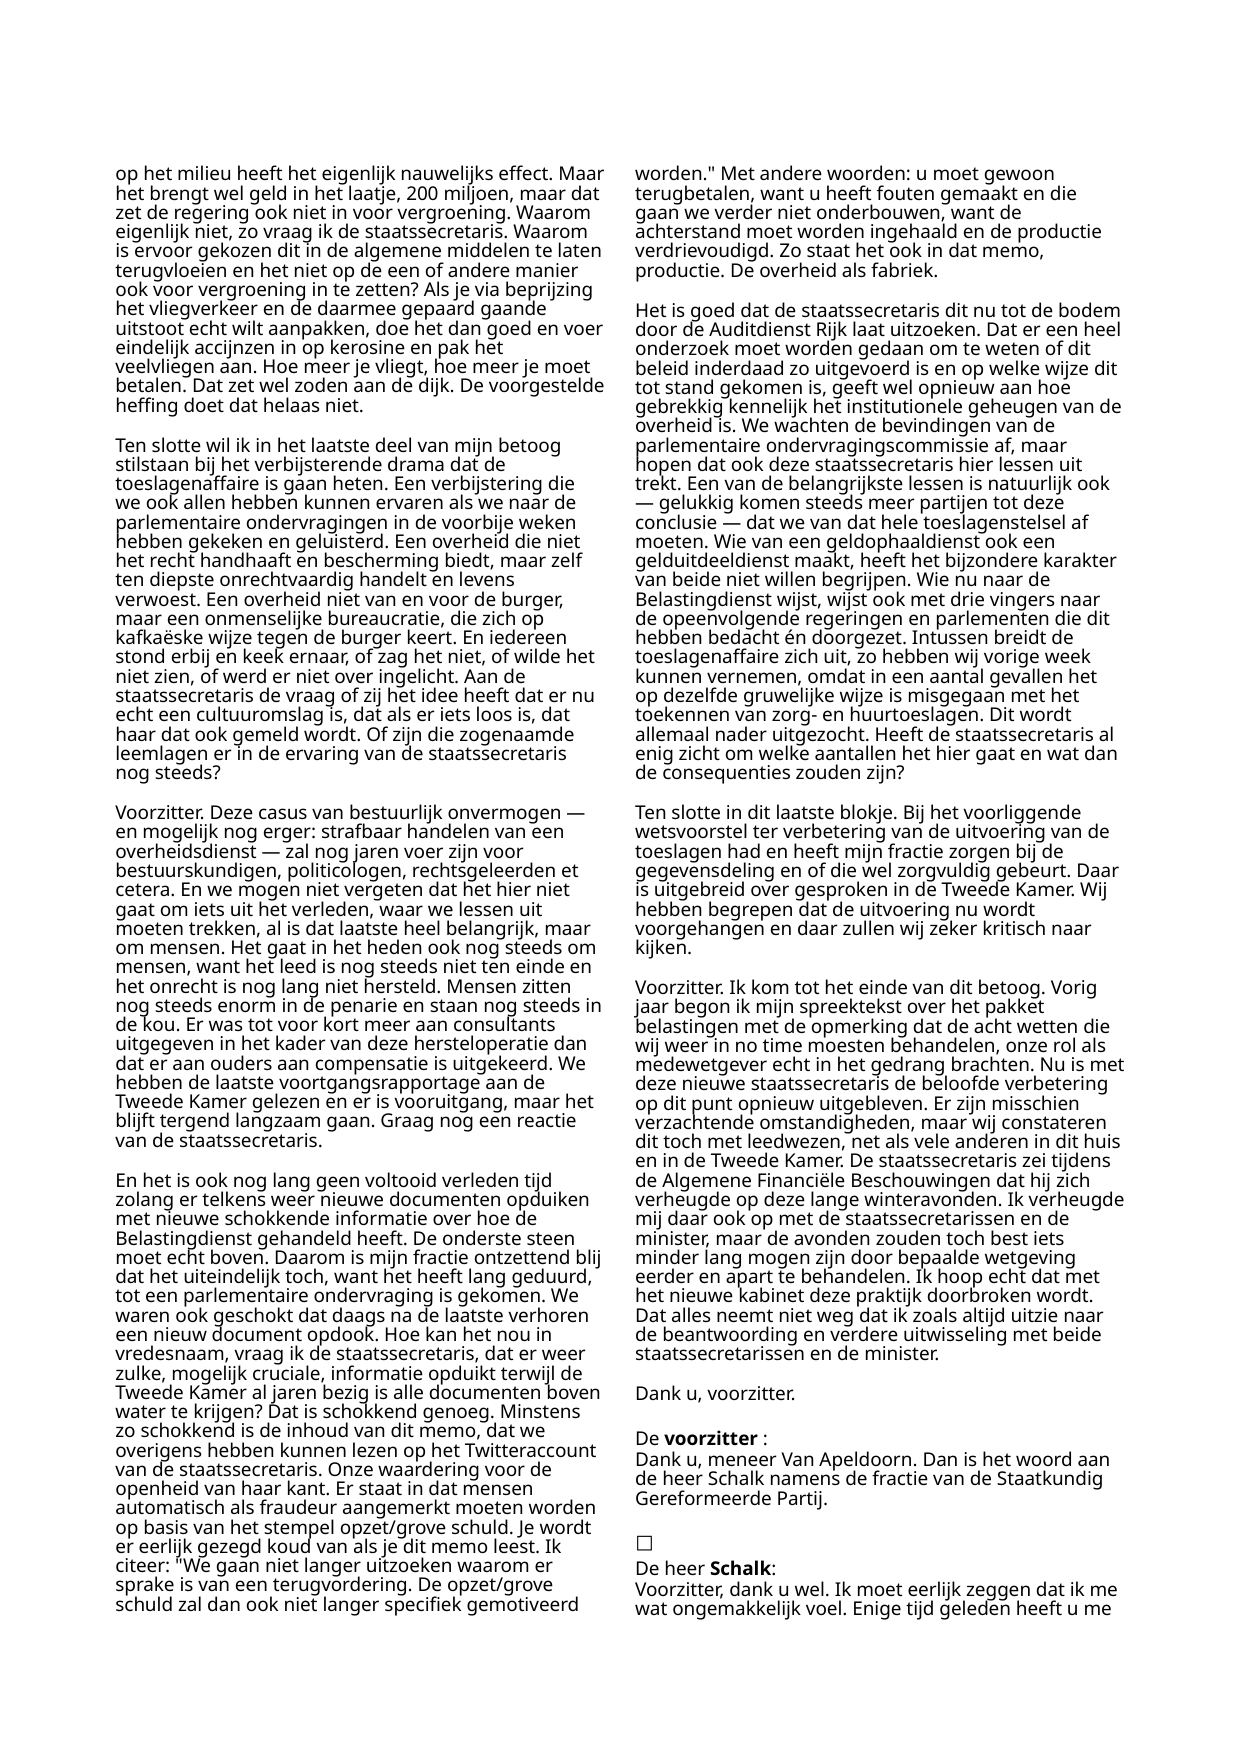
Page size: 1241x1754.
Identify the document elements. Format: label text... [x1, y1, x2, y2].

text De heer Schalk: [635, 1555, 1125, 1581]
text Voorzitter. Ik kom tot het einde van dit betoog. Vorig jaar begon ik mijn spreektekst over het pakket belastingen met de opmerking dat de acht wetten die wij weer in no time moesten behandelen, onze rol als medewetgever echt in het gedrang brachten. Nu is met deze nieuwe staatssecretaris de beloofde verbetering op dit punt opnieuw uitgebleven. Er zijn misschien verzachtende omstandigheden, maar wij constateren dit toch met leedwezen, net als vele anderen in dit huis en in de Tweede Kamer. De staatssecretaris zei tijdens de Algemene Financiële Beschouwingen dat hij zich verheugde op deze lange winteravonden. Ik verheugde mij daar ook op met de staatssecretarissen en de minister, maar de avonden zouden toch best iets minder lang mogen zijn door bepaalde wetgeving eerder en apart te behandelen. Ik hoop echt dat met het nieuwe kabinet deze praktijk doorbroken wordt. Dat alles neemt niet weg dat ik zoals altijd uitzie naar de beantwoording en verdere uitwisseling met beide staatssecretarissen en de minister. [635, 979, 1125, 1364]
text Voorzitter, dank u wel. Ik moet eerlijk zeggen dat ik me wat ongemakkelijk voel. Enige tijd geleden heeft u me [635, 1581, 1125, 1620]
text Dank u, voorzitter. [635, 1385, 1125, 1404]
text Ten slotte in dit laatste blokje. Bij het voorliggende wetsvoorstel ter verbetering van de uitvoering van de toeslagen had en heeft mijn fractie zorgen bij de gegevensdeling en of die wel zorgvuldig gebeurt. Daar is uitgebreid over gesproken in de Tweede Kamer. Wij hebben begrepen dat de uitvoering nu wordt voorgehangen en daar zullen wij zeker kritisch naar kijken. [635, 804, 1125, 958]
text op het milieu heeft het eigenlijk nauwelijks effect. Maar het brengt wel geld in het laatje, 200 miljoen, maar dat zet de regering ook niet in voor vergroening. Waarom eigenlijk niet, zo vraag ik de staatssecretaris. Waarom is ervoor gekozen dit in de algemene middelen te laten terugvloeien en het niet op de een of andere manier ook voor vergroening in te zetten? Als je via beprijzing het vliegverkeer en de daarmee gepaard gaande uitstoot echt wilt aanpakken, doe het dan goed en voer eindelijk accijnzen in op kerosine en pak het veelvliegen aan. Hoe meer je vliegt, hoe meer je moet betalen. Dat zet wel zoden aan de dijk. De voorgestelde heffing doet dat helaas niet. [115, 165, 605, 416]
text Ten slotte wil ik in het laatste deel van mijn betoog stilstaan bij het verbijsterende drama dat de toeslagenaffaire is gaan heten. Een verbijstering die we ook allen hebben kunnen ervaren als we naar de parlementaire ondervragingen in de voorbije weken hebben gekeken en geluisterd. Een overheid die niet het recht handhaaft en bescherming biedt, maar zelf ten diepste onrechtvaardig handelt en levens verwoest. Een overheid niet van en voor de burger, maar een onmenselijke bureaucratie, die zich op kafkaëske wijze tegen de burger keert. En iedereen stond erbij en keek ernaar, of zag het niet, of wilde het niet zien, of werd er niet over ingelicht. Aan de staatssecretaris de vraag of zij het idee heeft dat er nu echt een cultuuromslag is, dat als er iets loos is, dat haar dat ook gemeld wordt. Of zijn die zogenaamde leemlagen er in de ervaring van de staatssecretaris nog steeds? [115, 437, 605, 783]
text Voorzitter. Deze casus van bestuurlijk onvermogen — en mogelijk nog erger: strafbaar handelen van een overheidsdienst — zal nog jaren voer zijn voor bestuurskundigen, politicologen, rechtsgeleerden et cetera. En we mogen niet vergeten dat het hier niet gaat om iets uit het verleden, waar we lessen uit moeten trekken, al is dat laatste heel belangrijk, maar om mensen. Het gaat in het heden ook nog steeds om mensen, want het leed is nog steeds niet ten einde en het onrecht is nog lang niet hersteld. Mensen zitten nog steeds enorm in de penarie en staan nog steeds in de kou. Er was tot voor kort meer aan consultants uitgegeven in het kader van deze hersteloperatie dan dat er aan ouders aan compensatie is uitgekeerd. We hebben de laatste voortgangsrapportage aan de Tweede Kamer gelezen en er is vooruitgang, maar het blijft tergend langzaam gaan. Graag nog een reactie van de staatssecretaris. [115, 804, 605, 1151]
text worden." Met andere woorden: u moet gewoon terugbetalen, want u heeft fouten gemaakt en die gaan we verder niet onderbouwen, want de achterstand moet worden ingehaald en de productie verdrievoudigd. Zo staat het ook in dat memo, productie. De overheid als fabriek. [635, 165, 1125, 281]
text Dank u, meneer Van Apeldoorn. Dan is het woord aan de heer Schalk namens de fractie van de Staatkundig Gereformeerde Partij. [635, 1451, 1125, 1509]
text Het is goed dat de staatssecretaris dit nu tot de bodem door de Auditdienst Rijk laat uitzoeken. Dat er een heel onderzoek moet worden gedaan om te weten of dit beleid inderdaad zo uitgevoerd is en op welke wijze dit tot stand gekomen is, geeft wel opnieuw aan hoe gebrekkig kennelijk het institutionele geheugen van de overheid is. We wachten de bevindingen van de parlementaire ondervragingscommissie af, maar hopen dat ook deze staatssecretaris hier lessen uit trekt. Een van de belangrijkste lessen is natuurlijk ook — gelukkig komen steeds meer partijen tot deze conclusie — dat we van dat hele toeslagenstelsel af moeten. Wie van een geldophaaldienst ook een gelduitdeeldienst maakt, heeft het bijzondere karakter van beide niet willen begrijpen. Wie nu naar de Belastingdienst wijst, wijst ook met drie vingers naar de opeenvolgende regeringen en parlementen die dit hebben bedacht én doorgezet. Intussen breidt de toeslagenaffaire zich uit, zo hebben wij vorige week kunnen vernemen, omdat in een aantal gevallen het op dezelfde gruwelijke wijze is misgegaan met het toekennen van zorg- en huurtoeslagen. Dit wordt allemaal nader uitgezocht. Heeft de staatssecretaris al enig zicht om welke aantallen het hier gaat en wat dan de consequenties zouden zijn? [635, 302, 1125, 783]
text En het is ook nog lang geen voltooid verleden tijd zolang er telkens weer nieuwe documenten opduiken met nieuwe schokkende informatie over hoe de Belastingdienst gehandeld heeft. De onderste steen moet echt boven. Daarom is mijn fractie ontzettend blij dat het uiteindelijk toch, want het heeft lang geduurd, tot een parlementaire ondervraging is gekomen. We waren ook geschokt dat daags na de laatste verhoren een nieuw document opdook. Hoe kan het nou in vredesnaam, vraag ik de staatssecretaris, dat er weer zulke, mogelijk cruciale, informatie opduikt terwijl de Tweede Kamer al jaren bezig is alle documenten boven water te krijgen? Dat is schokkend genoeg. Minstens zo schokkend is de inhoud van dit memo, dat we overigens hebben kunnen lezen op het Twitteraccount van de staatssecretaris. Onze waardering voor de openheid van haar kant. Er staat in dat mensen automatisch als fraudeur aangemerkt moeten worden op basis van het stempel opzet/grove schuld. Je wordt er eerlijk gezegd koud van als je dit memo leest. Ik citeer: "We gaan niet langer uitzoeken waarom er sprake is van een terugvordering. De opzet/grove schuld zal dan ook niet langer specifiek gemotiveerd [115, 1172, 605, 1615]
text ⬜ [635, 1530, 1125, 1555]
text De voorzitter : [635, 1425, 1125, 1451]
